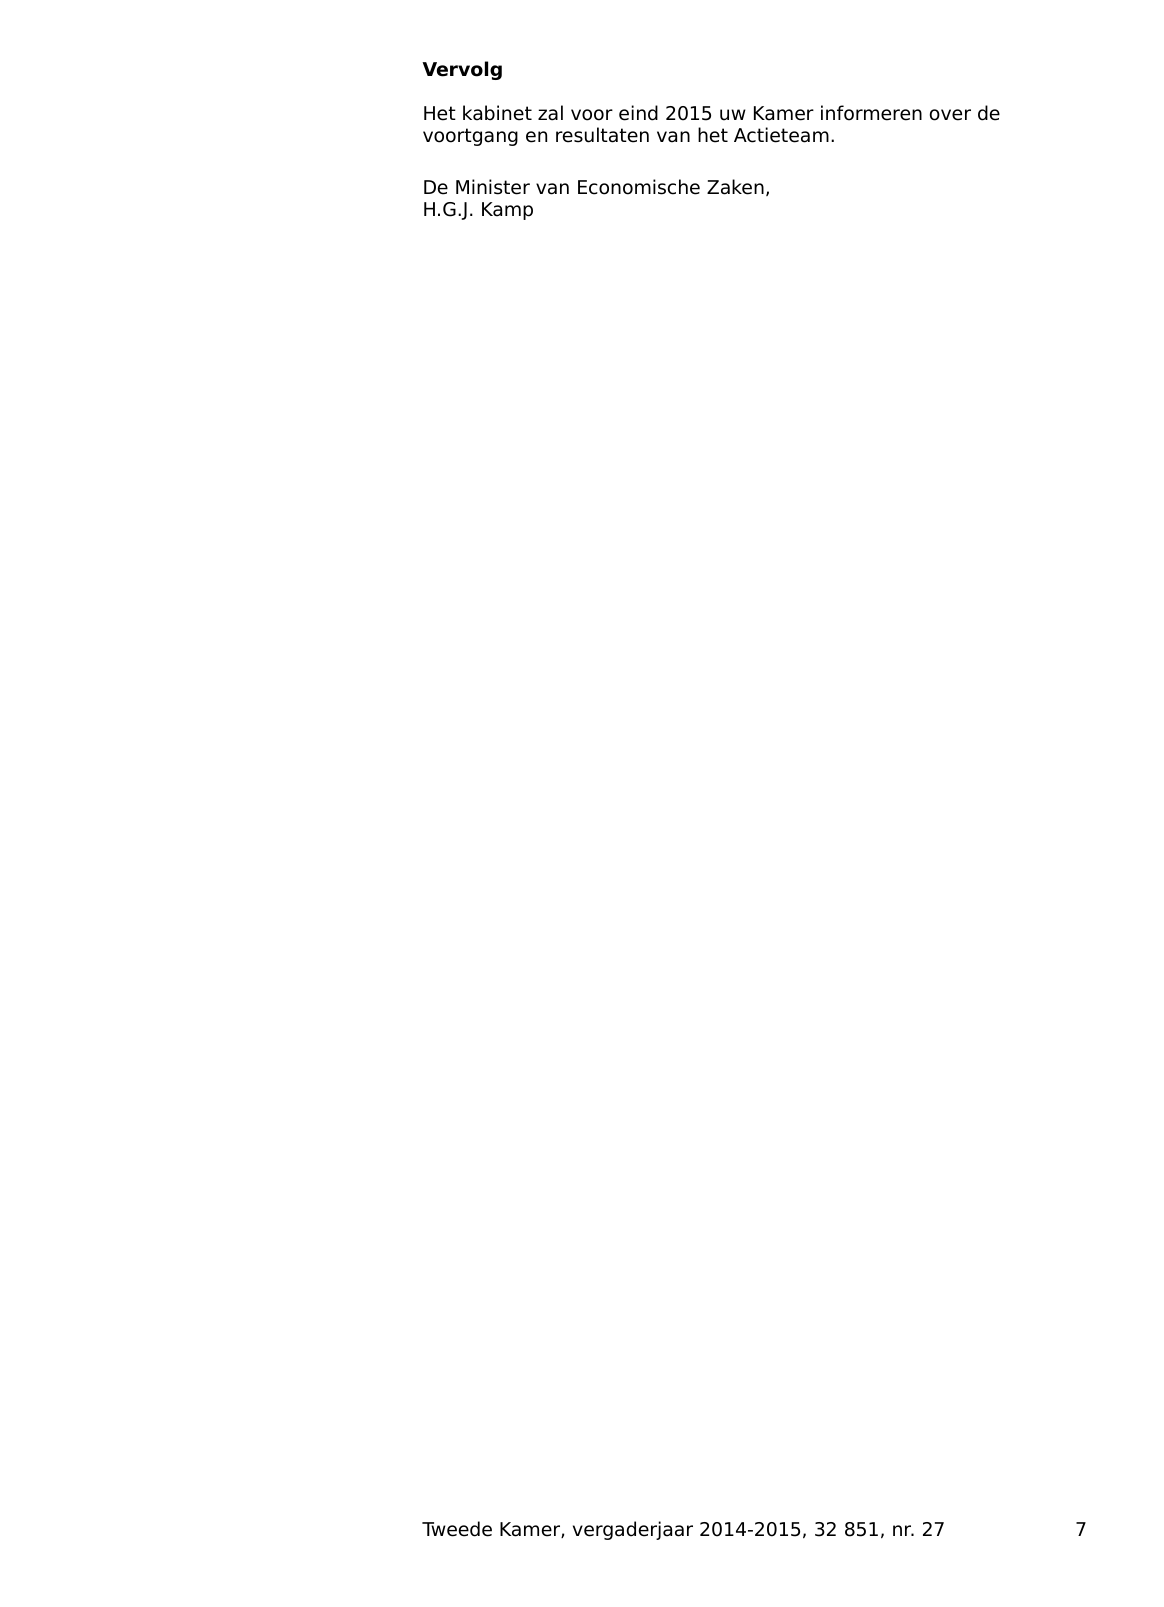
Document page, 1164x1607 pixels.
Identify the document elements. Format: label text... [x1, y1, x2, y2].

text Het kabinet zal voor eind 2015 uw Kamer informeren over de voortgang en resultaten van het Actieteam. [422, 103, 1087, 147]
text De Minister van Economische Zaken, H.G.J. Kamp [422, 177, 1087, 221]
subtitle Vervolg [422, 59, 1087, 81]
